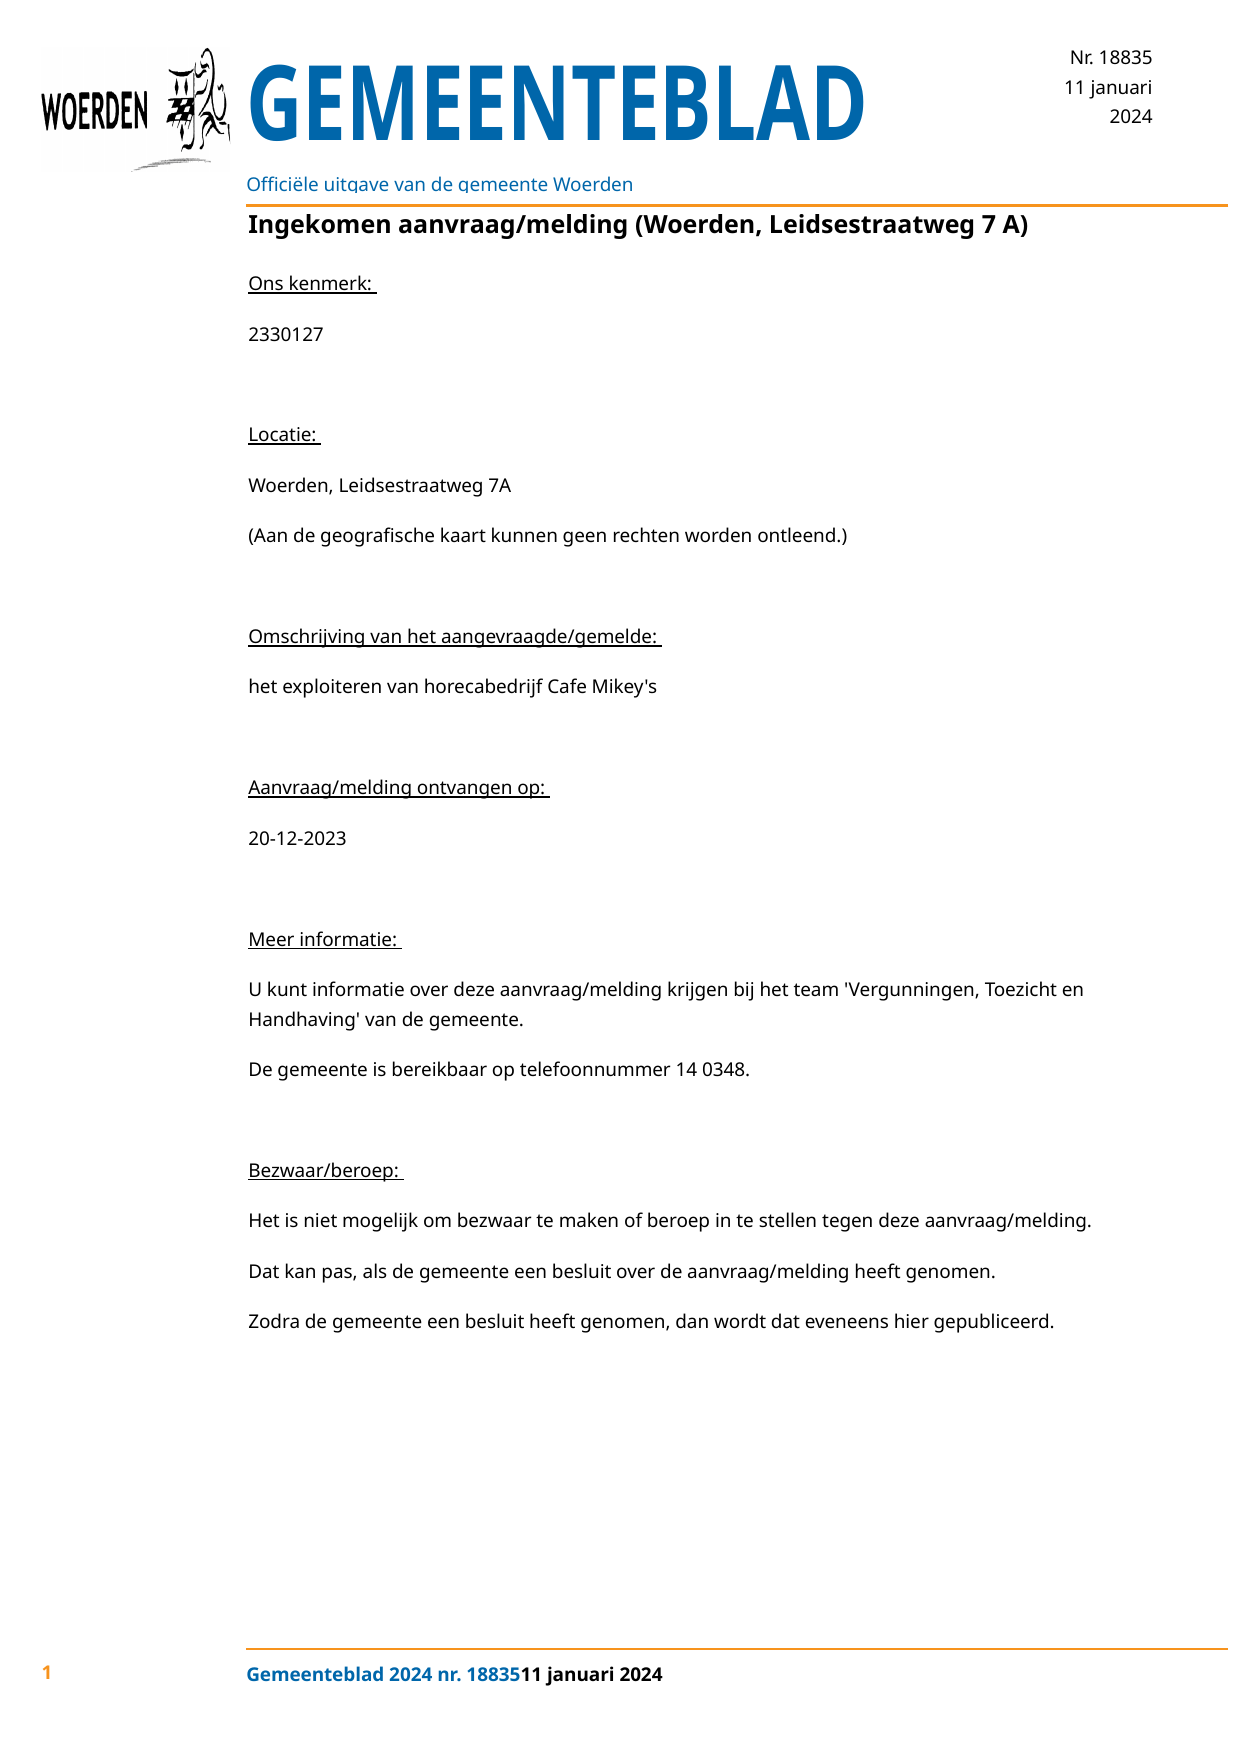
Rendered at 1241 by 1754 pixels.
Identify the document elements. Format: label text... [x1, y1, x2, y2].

text Ons kenmerk: [248, 270, 1152, 296]
picture [41, 47, 231, 172]
text 2330127 [248, 321, 1152, 346]
text Aanvraag/melding ontvangen op: [248, 774, 1152, 800]
text Zodra de gemeente een besluit heeft genomen, dan wordt dat eveneens hier gepubliceerd. [248, 1308, 1152, 1334]
text Dat kan pas, als de gemeente een besluit over de aanvraag/melding heeft genomen. [248, 1258, 1152, 1283]
text 20-12-2023 [248, 825, 1152, 851]
text (Aan de geografische kaart kunnen geen rechten worden ontleend.) [248, 522, 1152, 548]
text Omschrijving van het aangevraagde/gemelde: [248, 623, 1152, 649]
text Het is niet mogelijk om bezwaar te maken of beroep in te stellen tegen deze aanvraag/melding. [248, 1207, 1152, 1233]
text Ingekomen aanvraag/melding (Woerden, Leidsestraatweg 7 A) [248, 207, 1152, 241]
text Locatie: [248, 422, 1152, 447]
text Woerden, Leidsestraatweg 7A [248, 472, 1152, 498]
text Meer informatie: [248, 926, 1152, 951]
text De gemeente is bereikbaar op telefoonnummer 14 0348. [248, 1056, 1152, 1082]
text het exploiteren van horecabedrijf Cafe Mikey's [248, 674, 1152, 699]
text U kunt informatie over deze aanvraag/melding krijgen bij het team 'Vergunningen, Toezicht en Handhaving' van de gemeente. [248, 976, 1152, 1031]
text Bezwaar/beroep: [248, 1157, 1152, 1183]
